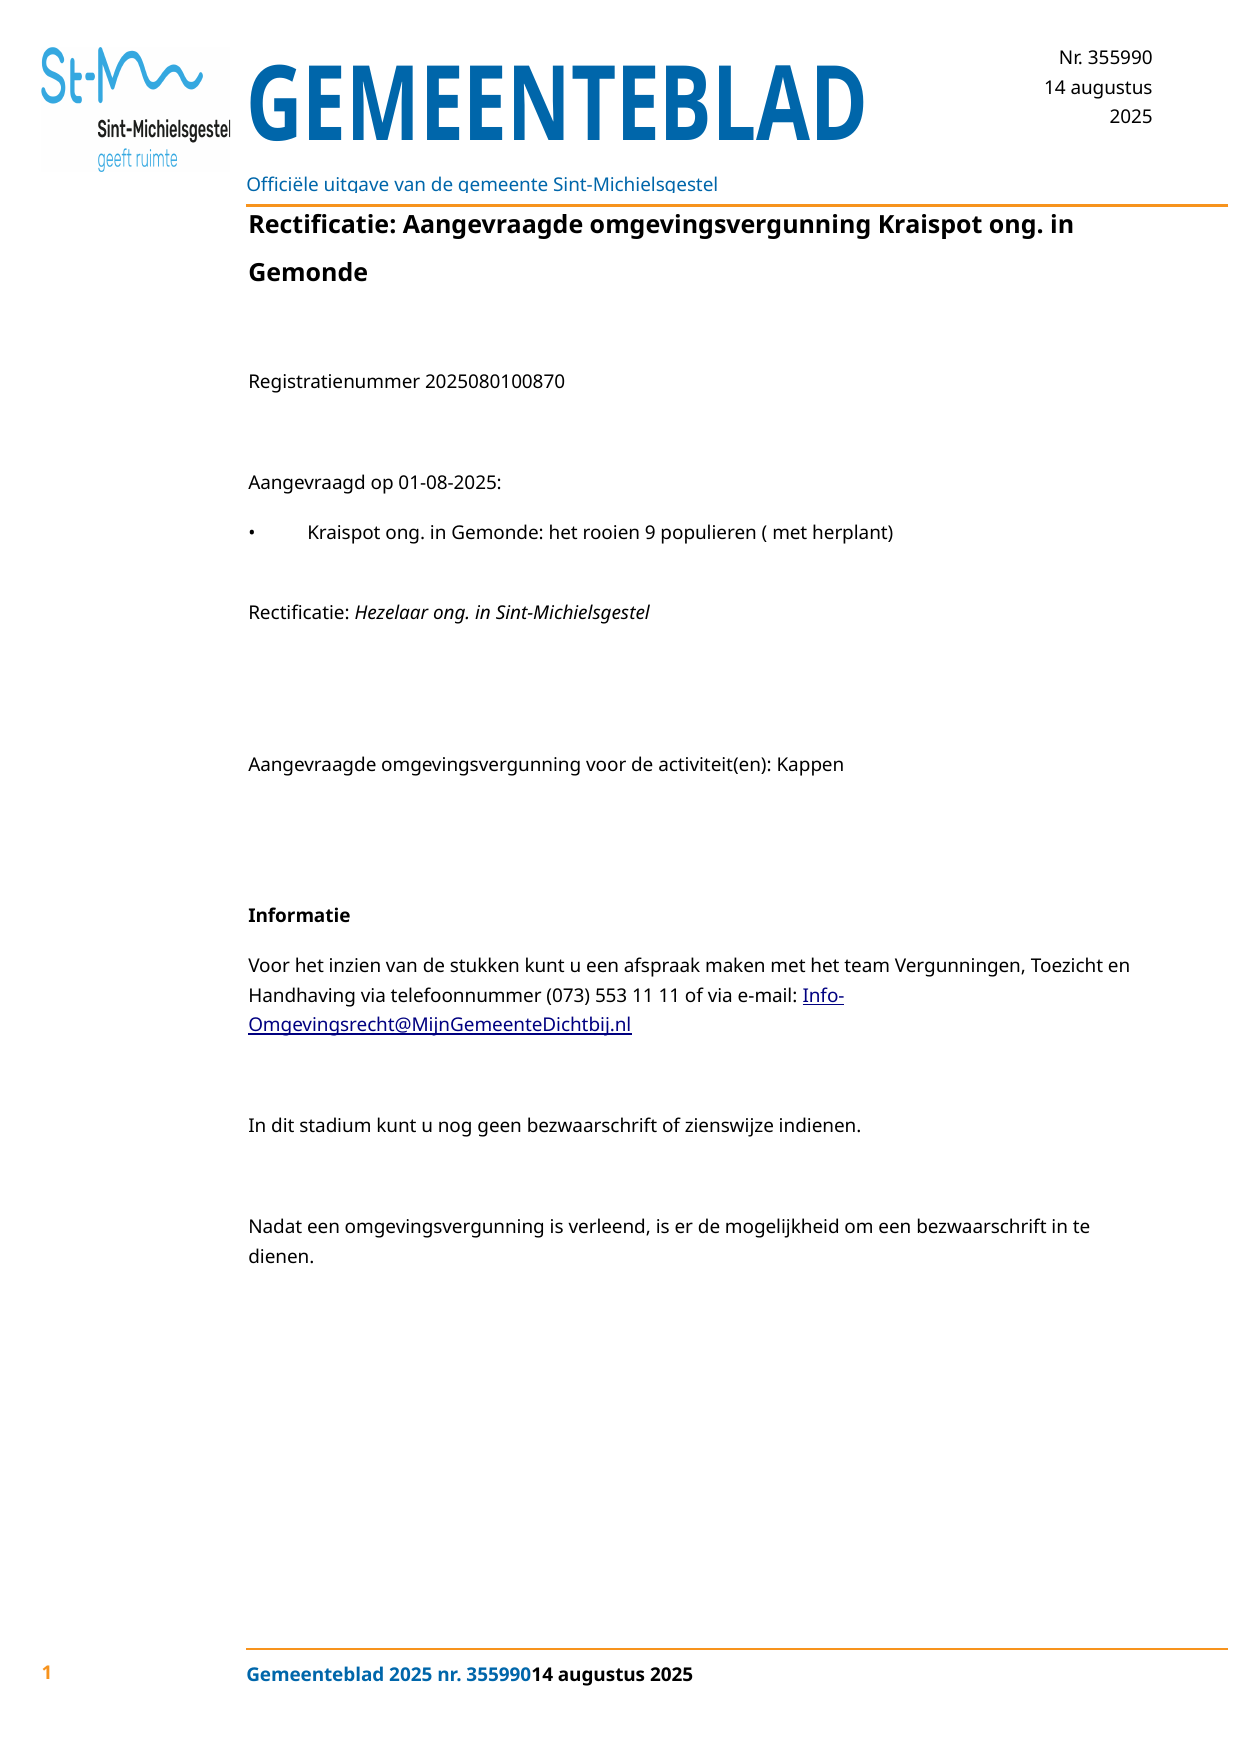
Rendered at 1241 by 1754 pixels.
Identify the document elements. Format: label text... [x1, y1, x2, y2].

text Voor het inzien van de stukken kunt u een afspraak maken met het team Vergunningen, Toezicht en Handhaving via telefoonnummer (073) 553 11 11 of via e-mail: Info-Omgevingsrecht@MijnGemeenteDichtbij.nl [248, 952, 1152, 1037]
text Nadat een omgevingsvergunning is verleend, is er de mogelijkheid om een bezwaarschrift in te dienen. [248, 1213, 1152, 1269]
text Informatie [248, 902, 1152, 928]
text Rectificatie: Hezelaar ong. in Sint-Michielsgestel [248, 599, 1152, 625]
text In dit stadium kunt u nog geen bezwaarschrift of zienswijze indienen. [248, 1112, 1152, 1138]
text Registratienummer 2025080100870 [248, 368, 1152, 394]
text Aangevraagd op 01-08-2025: [248, 469, 1152, 495]
text Aangevraagde omgevingsvergunning voor de activiteit(en): Kappen [248, 751, 1152, 777]
picture [41, 47, 231, 172]
text Rectificatie: Aangevraagde omgevingsvergunning Kraispot ong. in Gemonde [248, 207, 1152, 288]
list Kraispot ong. in Gemonde: het rooien 9 populieren ( met herplant) [248, 519, 1152, 545]
